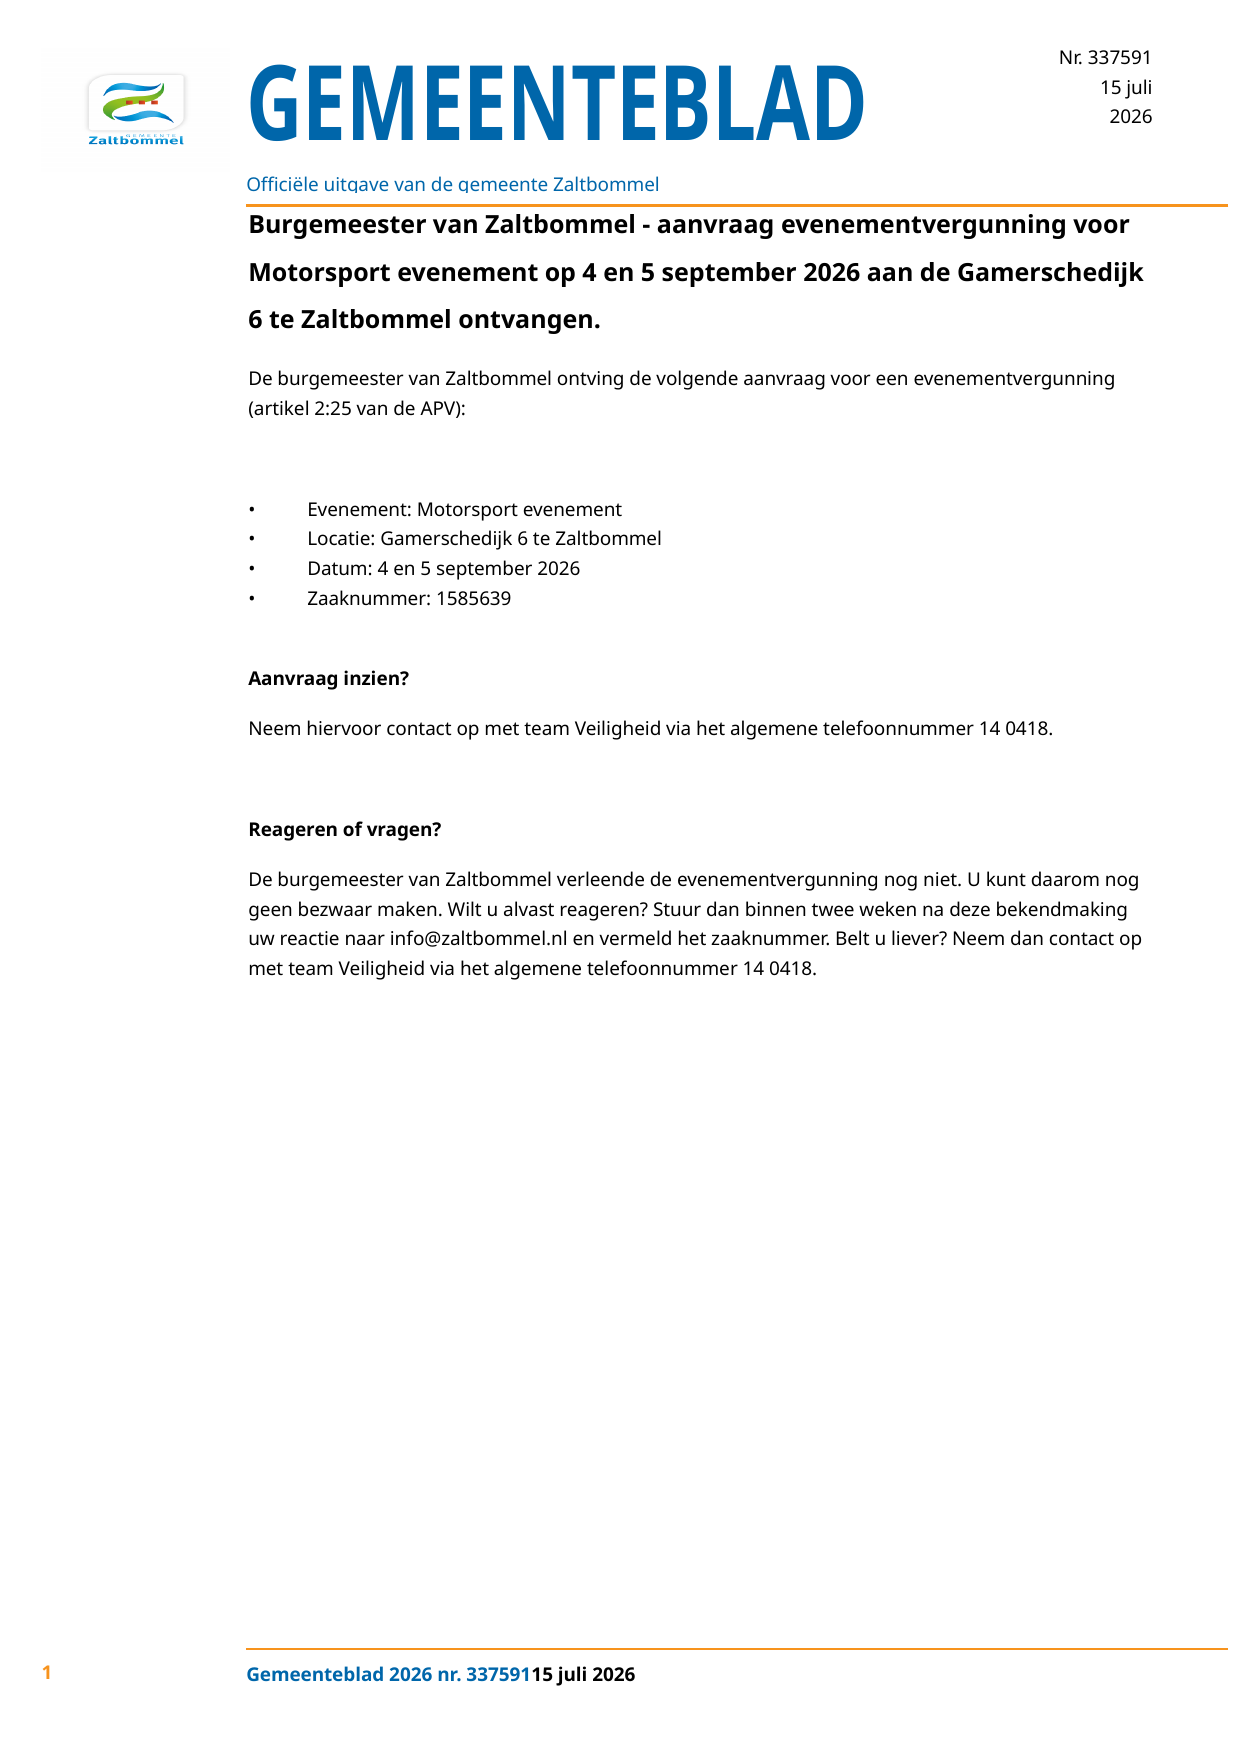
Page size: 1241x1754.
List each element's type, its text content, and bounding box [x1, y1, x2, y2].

text Neem hiervoor contact op met team Veiligheid via het algemene telefoonnummer 14 0418. [248, 715, 1152, 741]
list Datum: 4 en 5 september 2026 [248, 555, 1152, 581]
list Evenement: Motorsport evenement [248, 496, 1152, 522]
list Locatie: Gamerschedijk 6 te Zaltbommel [248, 526, 1152, 551]
text De burgemeester van Zaltbommel verleende de evenementvergunning nog niet. U kunt daarom nog geen bezwaar maken. Wilt u alvast reageren? Stuur dan binnen twee weken na deze bekendmaking uw reactie naar info@zaltbommel.nl en vermeld het zaaknummer. Belt u liever? Neem dan contact op met team Veiligheid via het algemene telefoonnummer 14 0418. [248, 866, 1152, 981]
text Burgemeester van Zaltbommel - aanvraag evenementvergunning voor Motorsport evenement op 4 en 5 september 2026 aan de Gamerschedijk 6 te Zaltbommel ontvangen. [248, 207, 1152, 336]
list Zaaknummer: 1585639 [248, 585, 1152, 610]
text De burgemeester van Zaltbommel ontving de volgende aanvraag voor een evenementvergunning (artikel 2:25 van de APV): [248, 366, 1152, 421]
text Aanvraag inzien? [248, 665, 1152, 690]
text Reageren of vragen? [248, 816, 1152, 842]
picture [41, 47, 231, 172]
